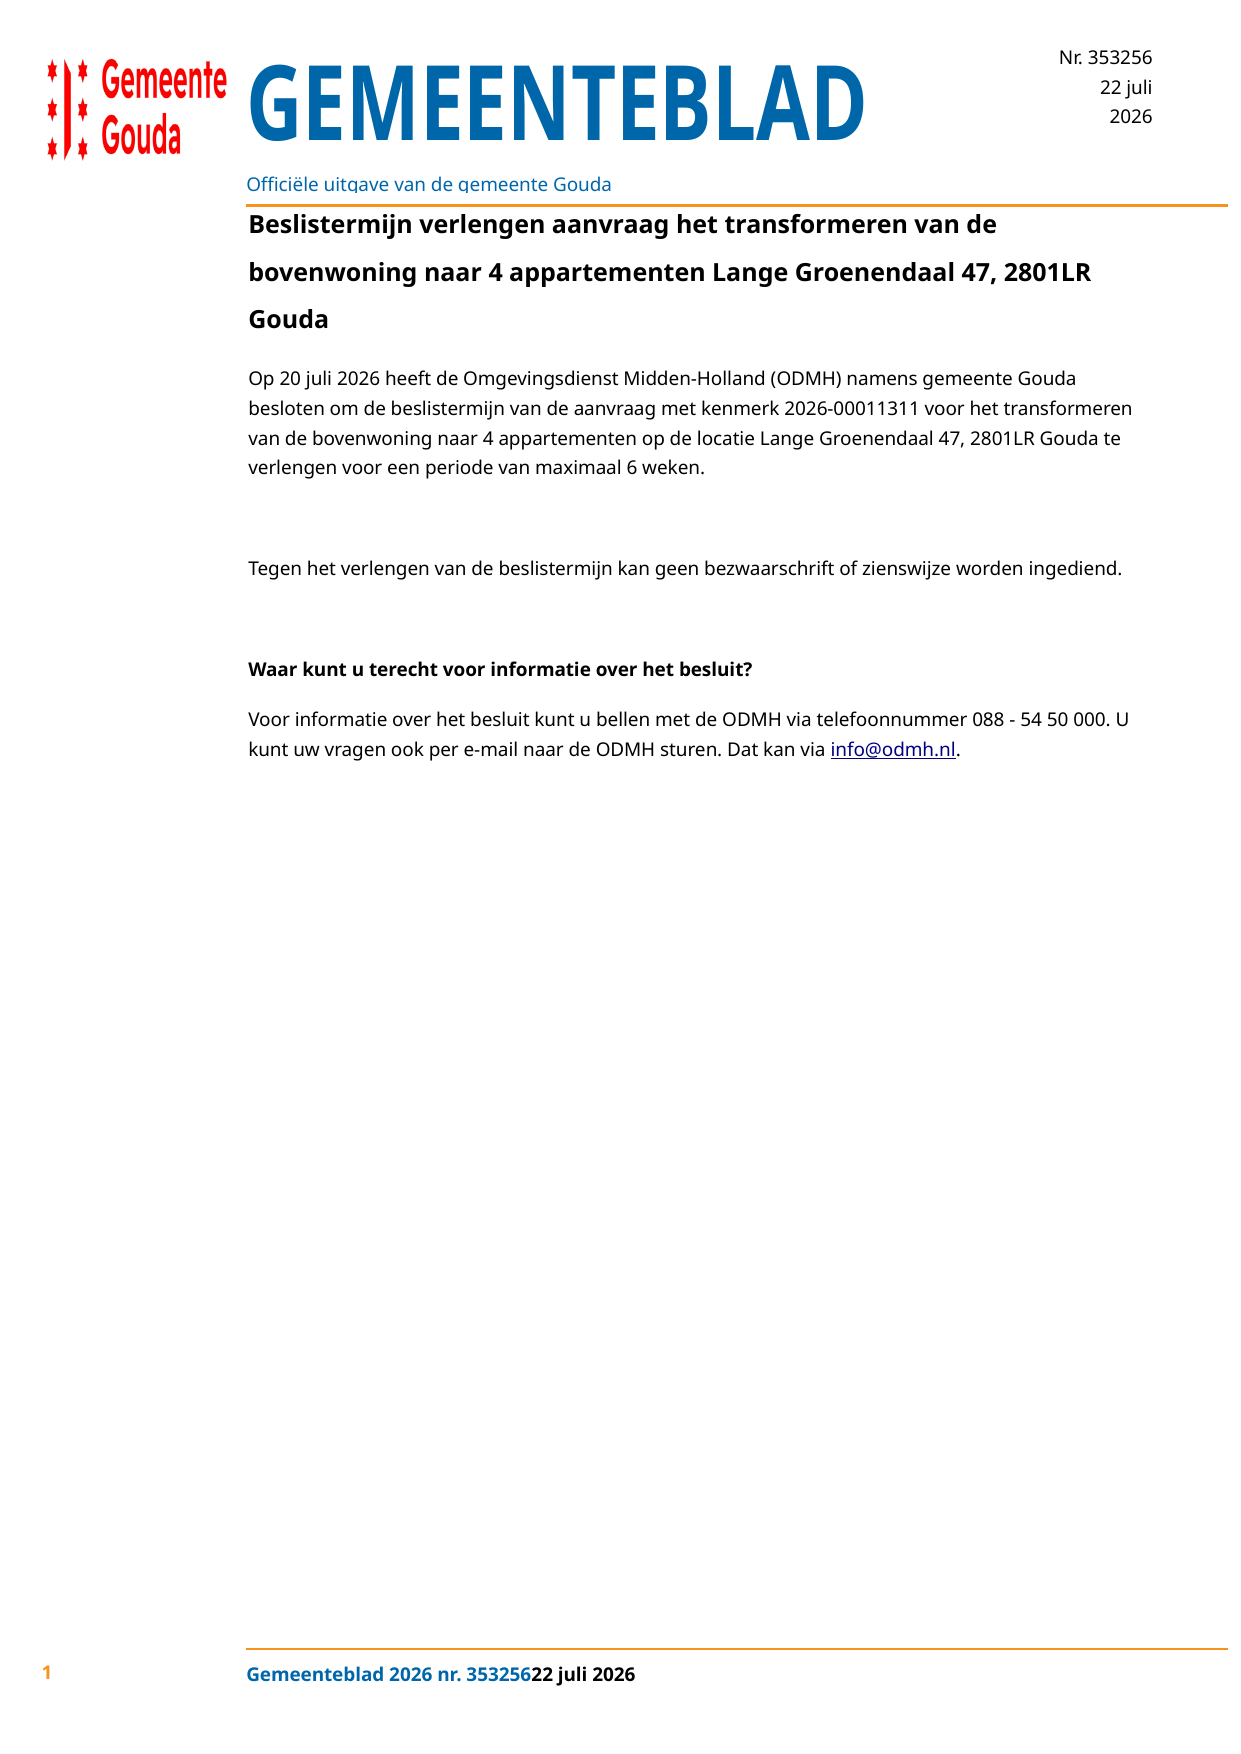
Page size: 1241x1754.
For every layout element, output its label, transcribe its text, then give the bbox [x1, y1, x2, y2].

picture [41, 47, 231, 172]
text Waar kunt u terecht voor informatie over het besluit? [248, 656, 1152, 682]
text Beslistermijn verlengen aanvraag het transformeren van de bovenwoning naar 4 appartementen Lange Groenendaal 47, 2801LR Gouda [248, 207, 1152, 336]
text Tegen het verlengen van de beslistermijn kan geen bezwaarschrift of zienswijze worden ingediend. [248, 555, 1152, 581]
text Op 20 juli 2026 heeft de Omgevingsdienst Midden-Holland (ODMH) namens gemeente Gouda besloten om de beslistermijn van de aanvraag met kenmerk 2026-00011311 voor het transformeren van de bovenwoning naar 4 appartementen op de locatie Lange Groenendaal 47, 2801LR Gouda te verlengen voor een periode van maximaal 6 weken. [248, 366, 1152, 480]
text Voor informatie over het besluit kunt u bellen met de ODMH via telefoonnummer 088 - 54 50 000. U kunt uw vragen ook per e-mail naar de ODMH sturen. Dat kan via info@odmh.nl. [248, 706, 1152, 762]
